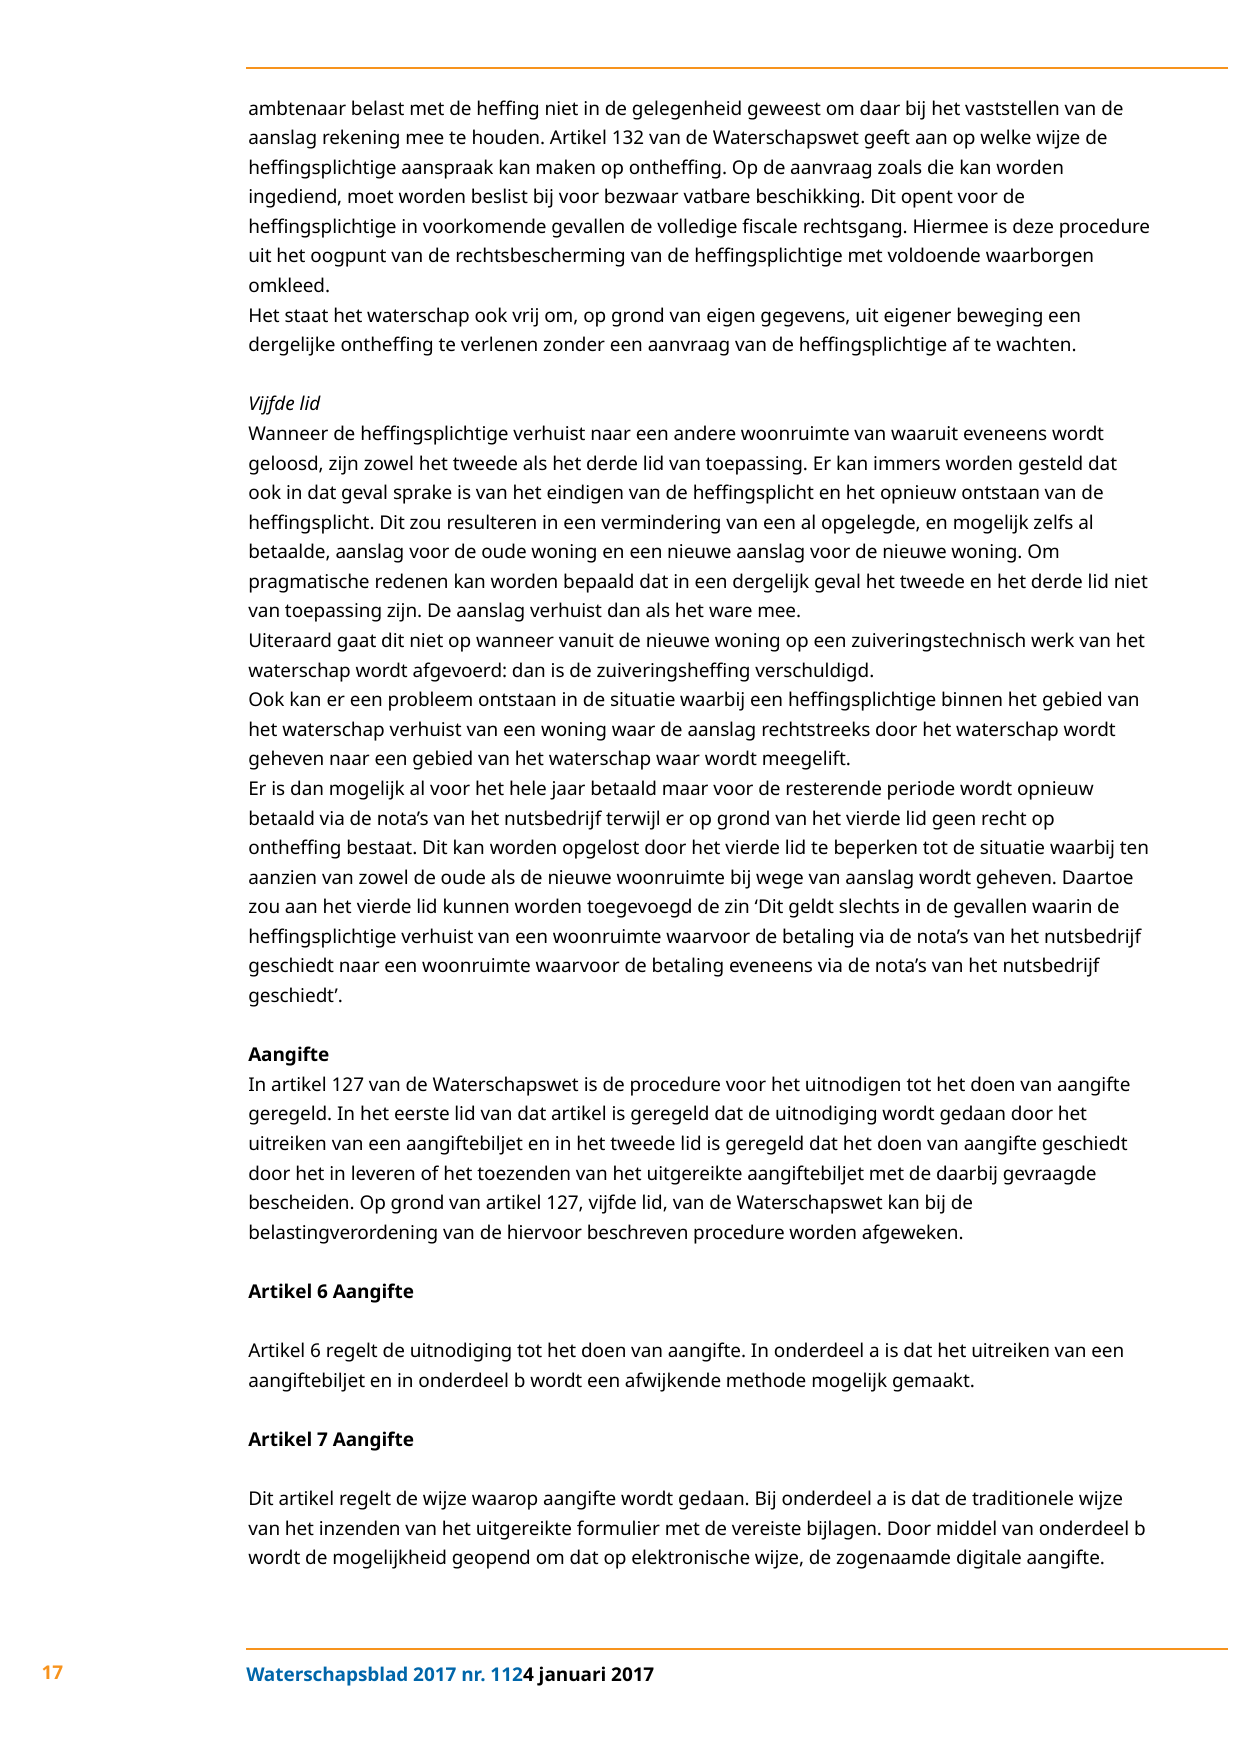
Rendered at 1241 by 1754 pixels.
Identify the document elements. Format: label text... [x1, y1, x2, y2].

text Dit artikel regelt de wijze waarop aangifte wordt gedaan. Bij onderdeel a is dat de traditionele wijze van het inzenden van het uitgereikte formulier met de vereiste bijlagen. Door middel van onderdeel b wordt de mogelijkheid geopend om dat op elektronische wijze, de zogenaamde digitale aangifte. [248, 1485, 1152, 1570]
picture [41, 47, 231, 172]
text Wanneer de heffingsplichtige verhuist naar een andere woonruimte van waaruit eveneens wordt geloosd, zijn zowel het tweede als het derde lid van toepassing. Er kan immers worden gesteld dat ook in dat geval sprake is van het eindigen van de heffingsplicht en het opnieuw ontstaan van de heffingsplicht. Dit zou resulteren in een vermindering van een al opgelegde, en mogelijk zelfs al betaalde, aanslag voor de oude woning en een nieuwe aanslag voor de nieuwe woning. Om pragmatische redenen kan worden bepaald dat in een dergelijk geval het tweede en het derde lid niet van toepassing zijn. De aanslag verhuist dan als het ware mee. [248, 420, 1152, 623]
text Er is dan mogelijk al voor het hele jaar betaald maar voor de resterende periode wordt opnieuw betaald via de nota’s van het nutsbedrijf terwijl er op grond van het vierde lid geen recht op ontheffing bestaat. Dit kan worden opgelost door het vierde lid te beperken tot de situatie waarbij ten aanzien van zowel de oude als de nieuwe woonruimte bij wege van aanslag wordt geheven. Daartoe zou aan het vierde lid kunnen worden toegevoegd de zin ‘Dit geldt slechts in de gevallen waarin de heffingsplichtige verhuist van een woonruimte waarvoor de betaling via de nota’s van het nutsbedrijf geschiedt naar een woonruimte waarvoor de betaling eveneens via de nota’s van het nutsbedrijf geschiedt’. [248, 775, 1152, 1008]
text ambtenaar belast met de heffing niet in de gelegenheid geweest om daar bij het vaststellen van de aanslag rekening mee te houden. Artikel 132 van de Waterschapswet geeft aan op welke wijze de heffingsplichtige aanspraak kan maken op ontheffing. Op de aanvraag zoals die kan worden ingediend, moet worden beslist bij voor bezwaar vatbare beschikking. Dit opent voor de heffingsplichtige in voorkomende gevallen de volledige fiscale rechtsgang. Hiermee is deze procedure uit het oogpunt van de rechtsbescherming van de heffingsplichtige met voldoende waarborgen omkleed. [248, 95, 1152, 298]
text Het staat het waterschap ook vrij om, op grond van eigen gegevens, uit eigener beweging een dergelijke ontheffing te verlenen zonder een aanvraag van de heffingsplichtige af te wachten. [248, 302, 1152, 357]
text Artikel 6 regelt de uitnodiging tot het doen van aangifte. In onderdeel a is dat het uitreiken van een aangiftebiljet en in onderdeel b wordt een afwijkende methode mogelijk gemaakt. [248, 1337, 1152, 1393]
text In artikel 127 van de Waterschapswet is de procedure voor het uitnodigen tot het doen van aangifte geregeld. In het eerste lid van dat artikel is geregeld dat de uitnodiging wordt gedaan door het uitreiken van een aangiftebiljet en in het tweede lid is geregeld dat het doen van aangifte geschiedt door het in leveren of het toezenden van het uitgereikte aangiftebiljet met de daarbij gevraagde bescheiden. Op grond van artikel 127, vijfde lid, van de Waterschapswet kan bij de belastingverordening van de hiervoor beschreven procedure worden afgeweken. [248, 1071, 1152, 1245]
text Uiteraard gaat dit niet op wanneer vanuit de nieuwe woning op een zuiveringstechnisch werk van het waterschap wordt afgevoerd: dan is de zuiveringsheffing verschuldigd. [248, 627, 1152, 683]
text Vijfde lid [248, 391, 1152, 416]
text Artikel 6 Aangifte [248, 1278, 1152, 1304]
text Aangifte [248, 1041, 1152, 1067]
text Ook kan er een probleem ontstaan in de situatie waarbij een heffingsplichtige binnen het gebied van het waterschap verhuist van een woning waar de aanslag rechtstreeks door het waterschap wordt geheven naar een gebied van het waterschap waar wordt meegelift. [248, 686, 1152, 771]
text Artikel 7 Aangifte [248, 1426, 1152, 1452]
